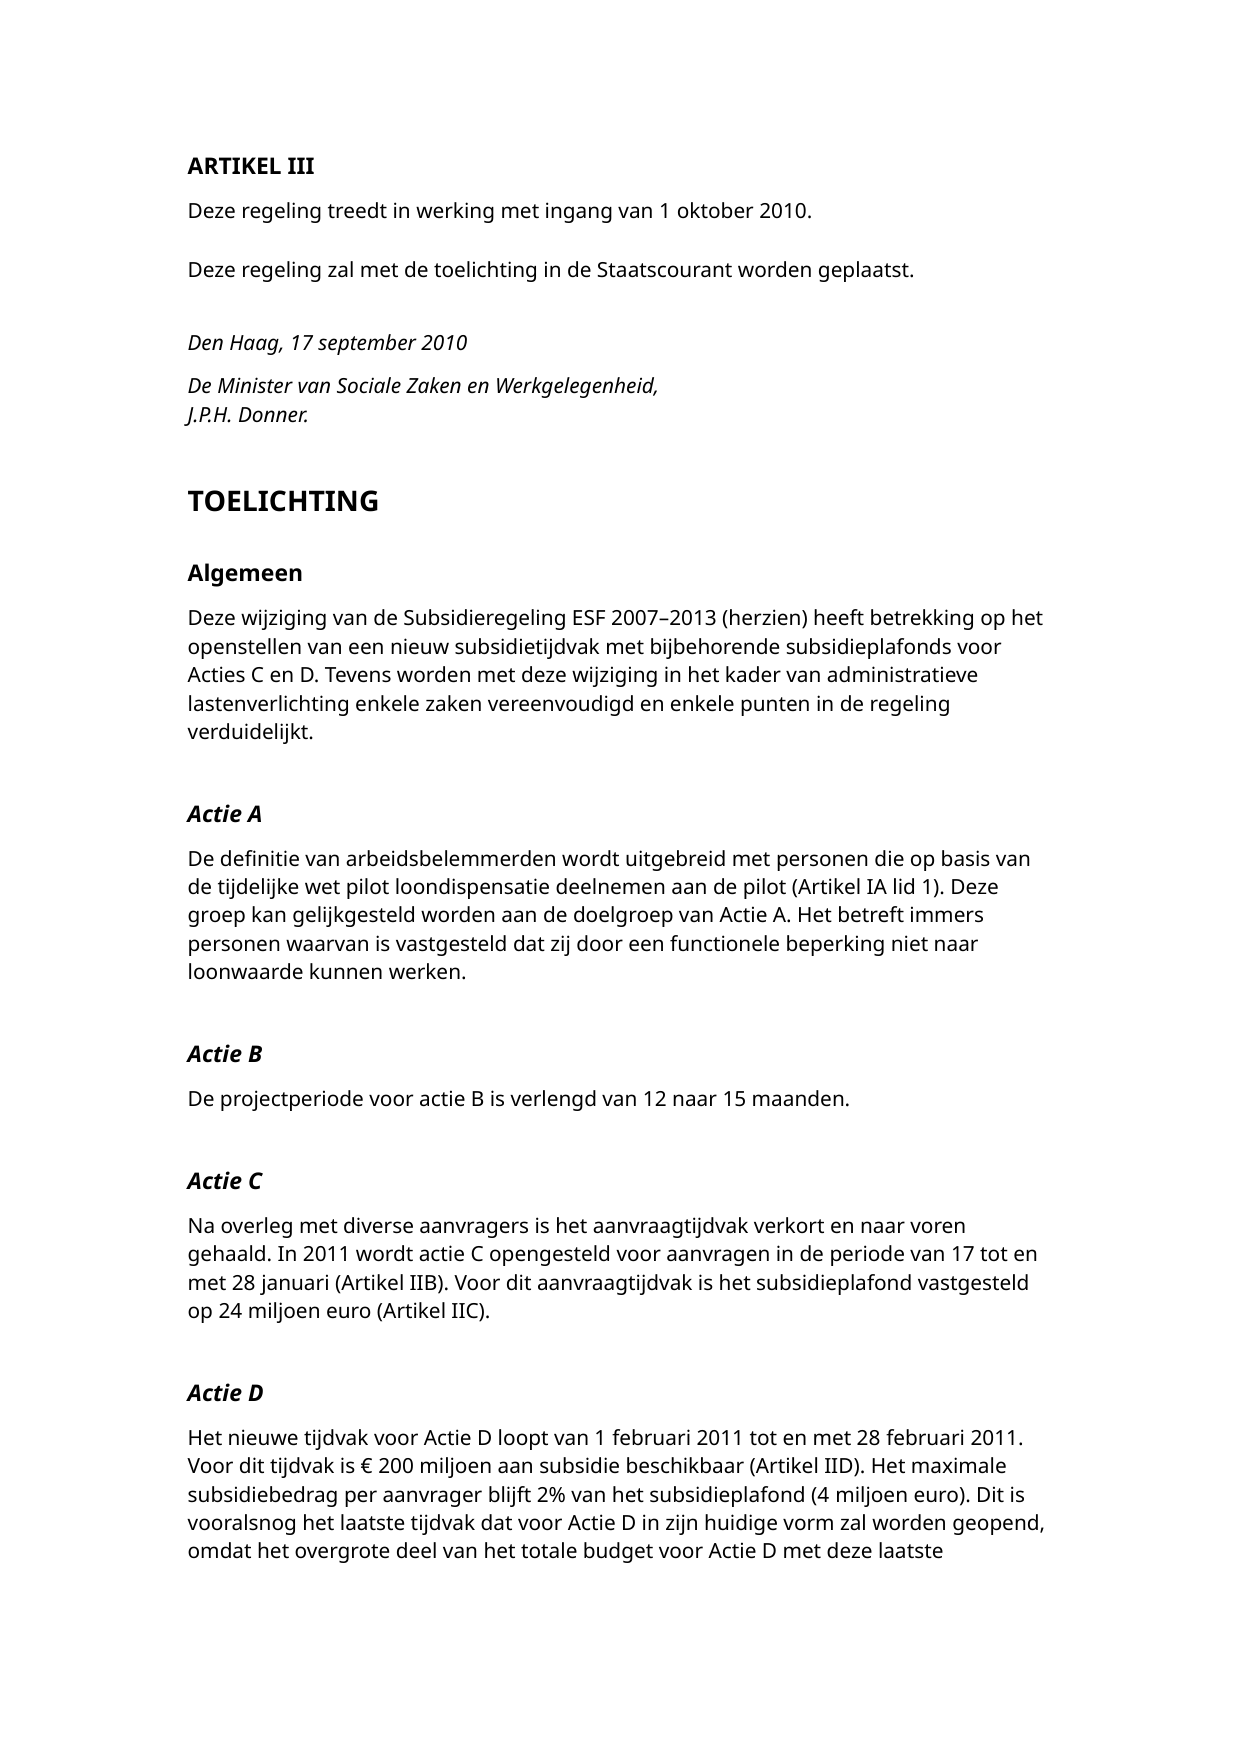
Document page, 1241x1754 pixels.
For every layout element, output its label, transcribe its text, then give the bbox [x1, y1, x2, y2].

subtitle TOELICHTING [187, 481, 1053, 519]
text J.P.H. Donner. [187, 400, 1053, 428]
text De definitie van arbeidsbelemmerden wordt uitgebreid met personen die op basis van de tijdelijke wet pilot loondispensatie deelnemen aan de pilot (Artikel IA lid 1). Deze groep kan gelijkgesteld worden aan de doelgroep van Actie A. Het betreft immers personen waarvan is vastgesteld dat zij door een functionele beperking niet naar loonwaarde kunnen werken. [187, 844, 1053, 986]
text Den Haag, 17 september 2010 [187, 328, 1053, 357]
subtitle Actie A [187, 797, 1053, 829]
subtitle Algemeen [187, 557, 1053, 588]
text Deze regeling zal met de toelichting in de Staatscourant worden geplaatst. [187, 255, 1053, 283]
text Het nieuwe tijdvak voor Actie D loopt van 1 februari 2011 tot en met 28 februari 2011. Voor dit tijdvak is € 200 miljoen aan subsidie beschikbaar (Artikel IID). Het maximale subsidiebedrag per aanvrager blijft 2% van het subsidieplafond (4 miljoen euro). Dit is vooralsnog het laatste tijdvak dat voor Actie D in zijn huidige vorm zal worden geopend, omdat het overgrote deel van het totale budget voor Actie D met deze laatste [187, 1423, 1053, 1565]
text Deze regeling treedt in werking met ingang van 1 oktober 2010. [187, 196, 1053, 225]
subtitle Actie B [187, 1038, 1053, 1069]
text De Minister van Sociale Zaken en Werkgelegenheid, [187, 372, 1053, 400]
subtitle Actie C [187, 1164, 1053, 1196]
subtitle ARTIKEL III [187, 150, 1053, 181]
text Deze wijziging van de Subsidieregeling ESF 2007–2013 (herzien) heeft betrekking op het openstellen van een nieuw subsidietijdvak met bijbehorende subsidieplafonds voor Acties C en D. Tevens worden met deze wijziging in het kader van administratieve lastenverlichting enkele zaken vereenvoudigd en enkele punten in de regeling verduidelijkt. [187, 603, 1053, 746]
subtitle Actie D [187, 1377, 1053, 1408]
text De projectperiode voor actie B is verlengd van 12 naar 15 maanden. [187, 1084, 1053, 1113]
text Na overleg met diverse aanvragers is het aanvraagtijdvak verkort en naar voren gehaald. In 2011 wordt actie C opengesteld voor aanvragen in de periode van 17 tot en met 28 januari (Artikel IIB). Voor dit aanvraagtijdvak is het subsidieplafond vastgesteld op 24 miljoen euro (Artikel IIC). [187, 1211, 1053, 1324]
